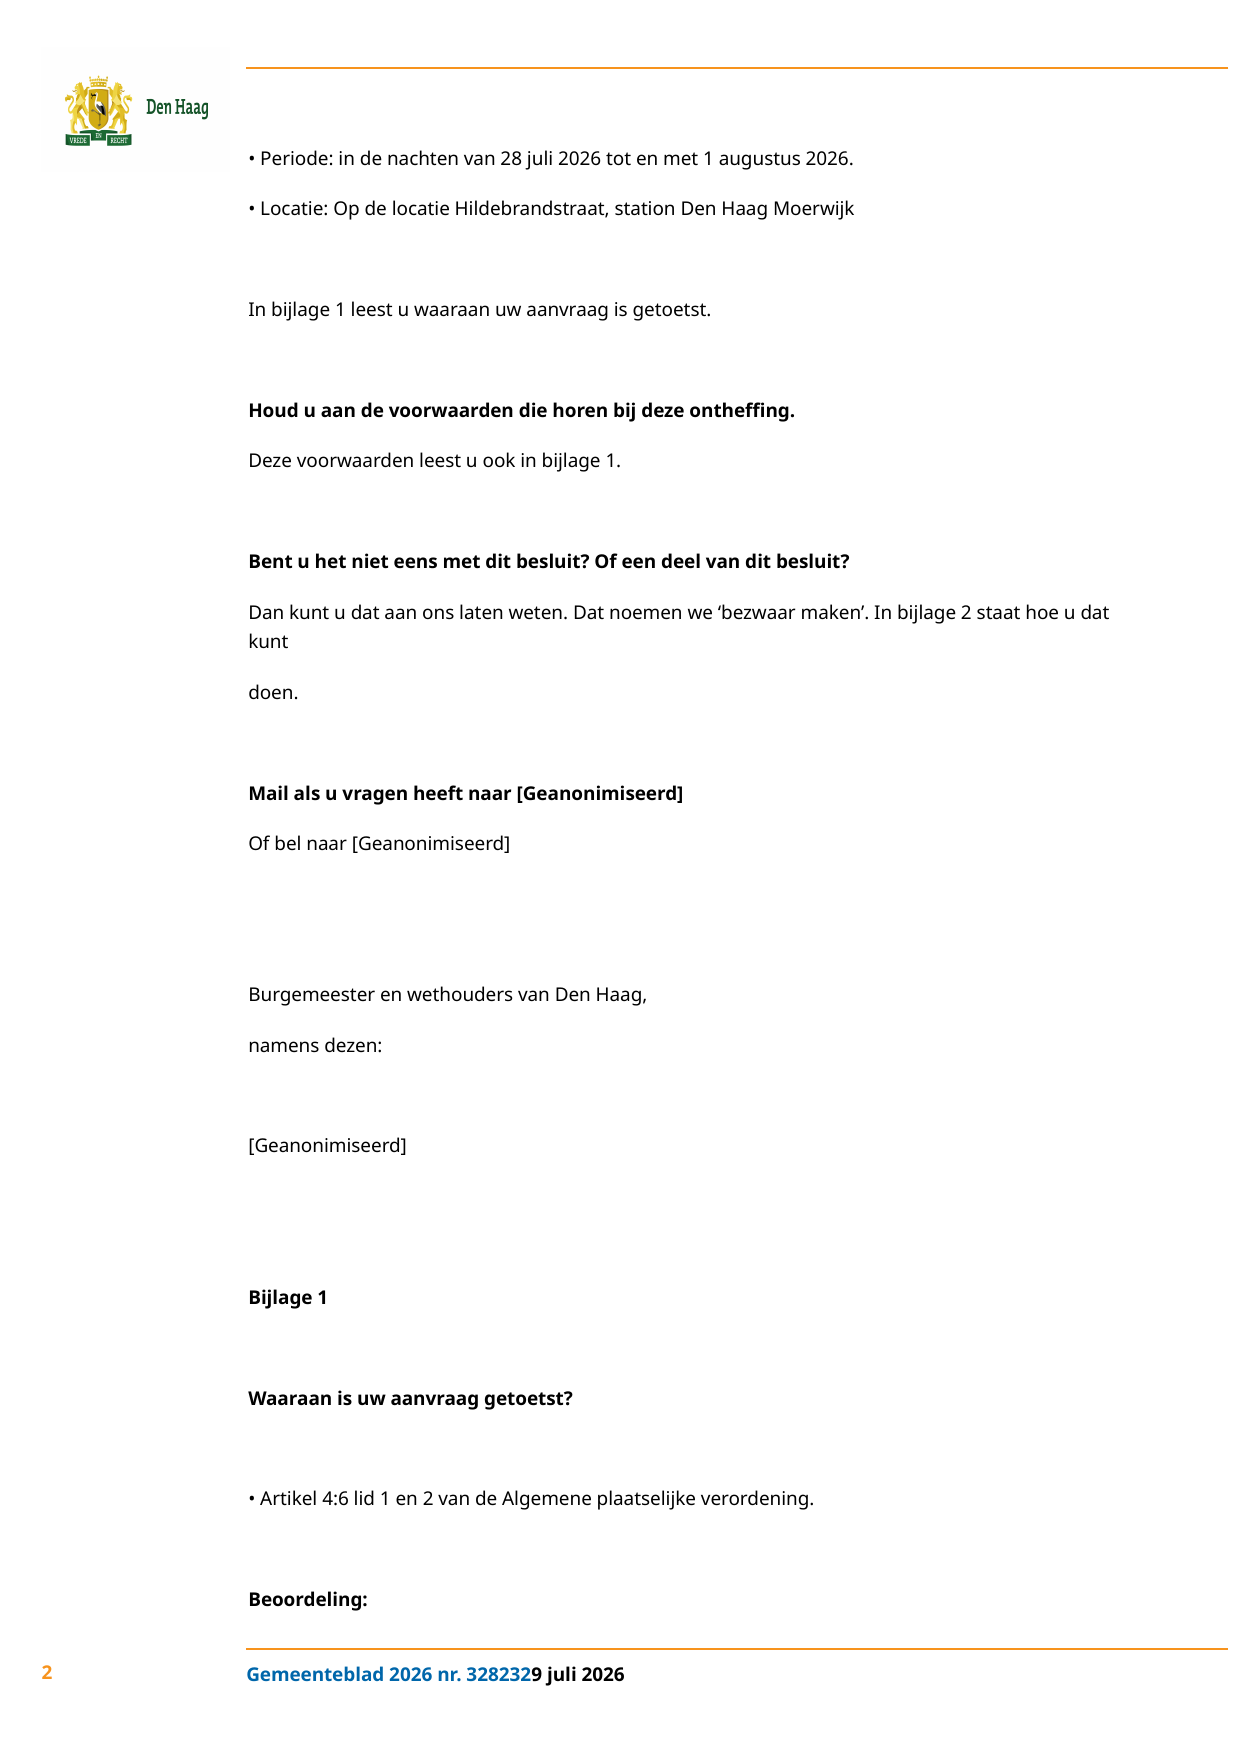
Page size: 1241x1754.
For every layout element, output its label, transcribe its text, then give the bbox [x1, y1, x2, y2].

text doen. [248, 679, 1152, 705]
text • Locatie: Op de locatie Hildebrandstraat, station Den Haag Moerwijk [248, 196, 1152, 221]
text In bijlage 1 leest u waaraan uw aanvraag is getoetst. [248, 296, 1152, 322]
text Beoordeling: [248, 1586, 1152, 1612]
text namens dezen: [248, 1032, 1152, 1058]
text Dan kunt u dat aan ons laten weten. Dat noemen we ‘bezwaar maken’. In bijlage 2 staat hoe u dat kunt [248, 599, 1152, 654]
text Mail als u vragen heeft naar [Geanonimiseerd] [248, 780, 1152, 806]
text [Geanonimiseerd] [248, 1133, 1152, 1158]
text Waaraan is uw aanvraag getoetst? [248, 1385, 1152, 1411]
text Bijlage 1 [248, 1284, 1152, 1310]
text Burgemeester en wethouders van Den Haag, [248, 981, 1152, 1007]
text Houd u aan de voorwaarden die horen bij deze ontheffing. [248, 397, 1152, 423]
text Deze voorwaarden leest u ook in bijlage 1. [248, 448, 1152, 473]
text Of bel naar [Geanonimiseerd] [248, 830, 1152, 856]
text Bent u het niet eens met dit besluit? Of een deel van dit besluit? [248, 548, 1152, 574]
text • Artikel 4:6 lid 1 en 2 van de Algemene plaatselijke verordening. [248, 1486, 1152, 1511]
picture [41, 47, 231, 172]
text • Periode: in de nachten van 28 juli 2026 tot en met 1 augustus 2026. [248, 145, 1152, 171]
